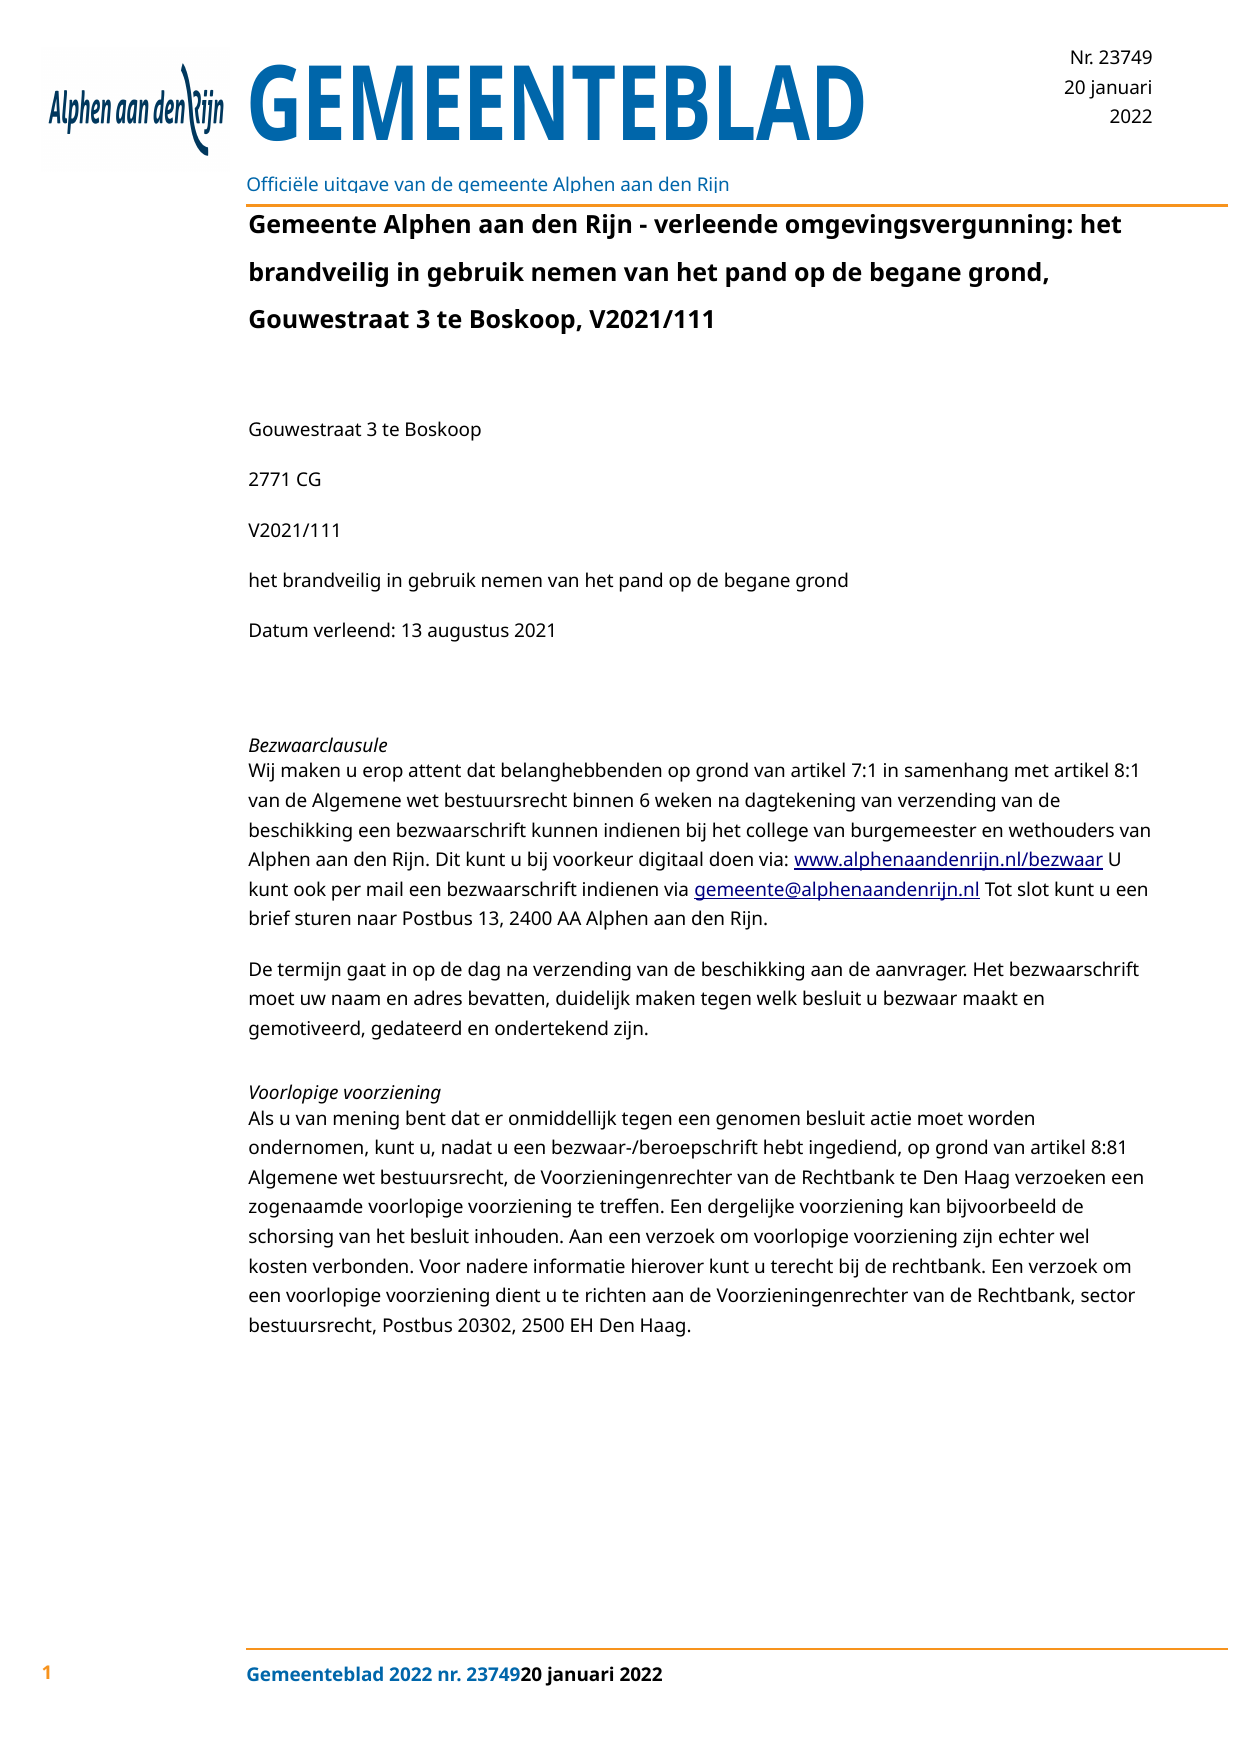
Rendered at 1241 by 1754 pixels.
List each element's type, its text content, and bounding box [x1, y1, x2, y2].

text Voorlopige voorziening [248, 1079, 1152, 1105]
text Datum verleend: 13 augustus 2021 [248, 618, 1152, 643]
text Wij maken u erop attent dat belanghebbenden op grond van artikel 7:1 in samenhang met artikel 8:1 van de Algemene wet bestuursrecht binnen 6 weken na dagtekening van verzending van de beschikking een bezwaarschrift kunnen indienen bij het college van burgemeester en wethouders van Alphen aan den Rijn. Dit kunt u bij voorkeur digitaal doen via: www.alphenaandenrijn.nl/bezwaar U kunt ook per mail een bezwaarschrift indienen via gemeente@alphenaandenrijn.nl Tot slot kunt u een brief sturen naar Postbus 13, 2400 AA Alphen aan den Rijn. [248, 758, 1152, 931]
text het brandveilig in gebruik nemen van het pand op de begane grond [248, 567, 1152, 593]
text Gouwestraat 3 te Boskoop [248, 416, 1152, 442]
text De termijn gaat in op de dag na verzending van de beschikking aan de aanvrager. Het bezwaarschrift moet uw naam en adres bevatten, duidelijk maken tegen welk besluit u bezwaar maakt en gemotiveerd, gedateerd en ondertekend zijn. [248, 956, 1152, 1041]
text Bezwaarclausule [248, 732, 1152, 758]
text 2771 CG [248, 466, 1152, 492]
text Als u van mening bent dat er onmiddellijk tegen een genomen besluit actie moet worden ondernomen, kunt u, nadat u een bezwaar-/beroepschrift hebt ingediend, op grond van artikel 8:81 Algemene wet bestuursrecht, de Voorzieningenrechter van de Rechtbank te Den Haag verzoeken een zogenaamde voorlopige voorziening te treffen. Een dergelijke voorziening kan bijvoorbeeld de schorsing van het besluit inhouden. Aan een verzoek om voorlopige voorziening zijn echter wel kosten verbonden. Voor nadere informatie hierover kunt u terecht bij de rechtbank. Een verzoek om een voorlopige voorziening dient u te richten aan de Voorzieningenrechter van de Rechtbank, sector bestuursrecht, Postbus 20302, 2500 EH Den Haag. [248, 1105, 1152, 1338]
text Gemeente Alphen aan den Rijn - verleende omgevingsvergunning: het brandveilig in gebruik nemen van het pand op de begane grond, Gouwestraat 3 te Boskoop, V2021/111 [248, 207, 1152, 336]
picture [41, 47, 231, 172]
text V2021/111 [248, 517, 1152, 542]
